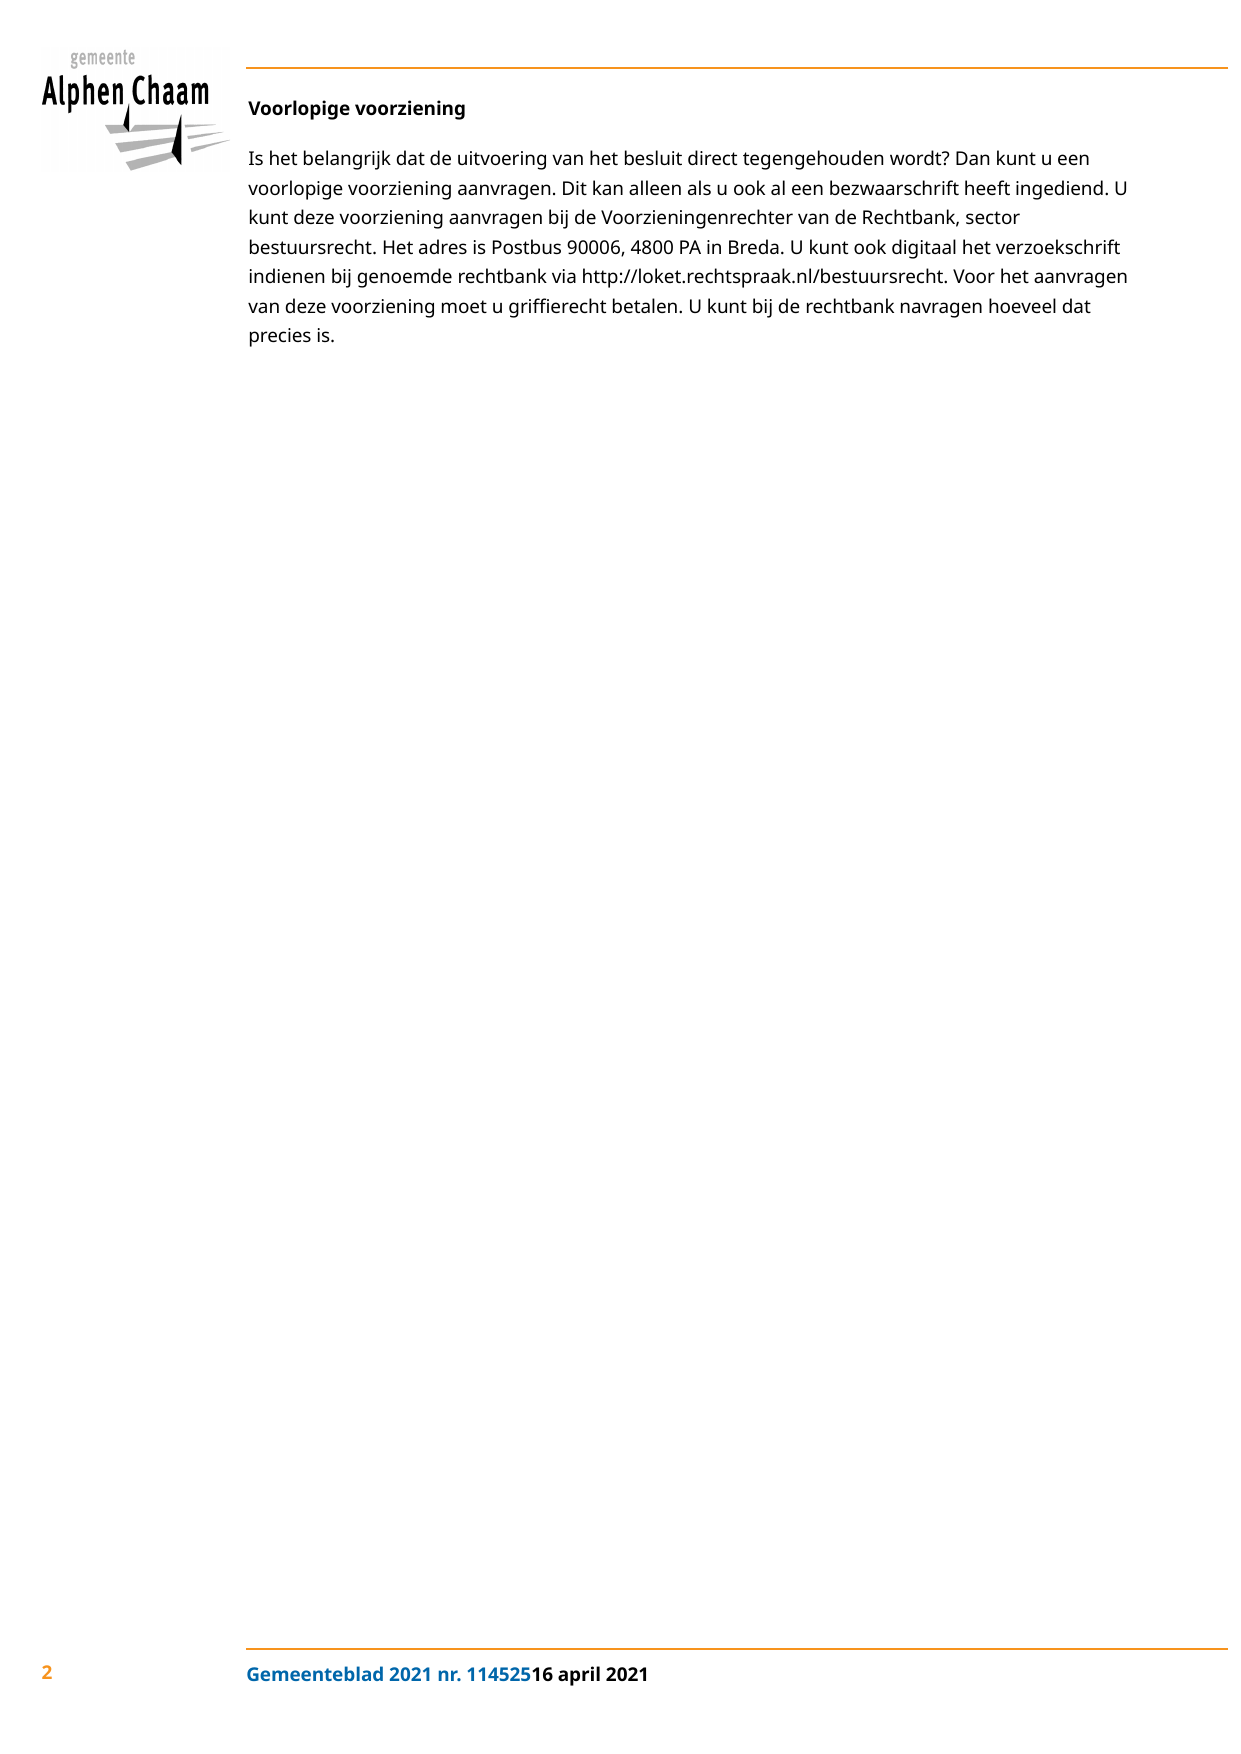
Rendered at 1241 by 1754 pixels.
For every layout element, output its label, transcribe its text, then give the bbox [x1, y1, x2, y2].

text Is het belangrijk dat de uitvoering van het besluit direct tegengehouden wordt? Dan kunt u een voorlopige voorziening aanvragen. Dit kan alleen als u ook al een bezwaarschrift heeft ingediend. U kunt deze voorziening aanvragen bij de Voorzieningenrechter van de Rechtbank, sector bestuursrecht. Het adres is Postbus 90006, 4800 PA in Breda. U kunt ook digitaal het verzoekschrift indienen bij genoemde rechtbank via http://loket.rechtspraak.nl/bestuursrecht. Voor het aanvragen van deze voorziening moet u griffierecht betalen. U kunt bij de rechtbank navragen hoeveel dat precies is. [248, 145, 1152, 348]
picture [41, 47, 231, 172]
text Voorlopige voorziening [248, 95, 1152, 121]
